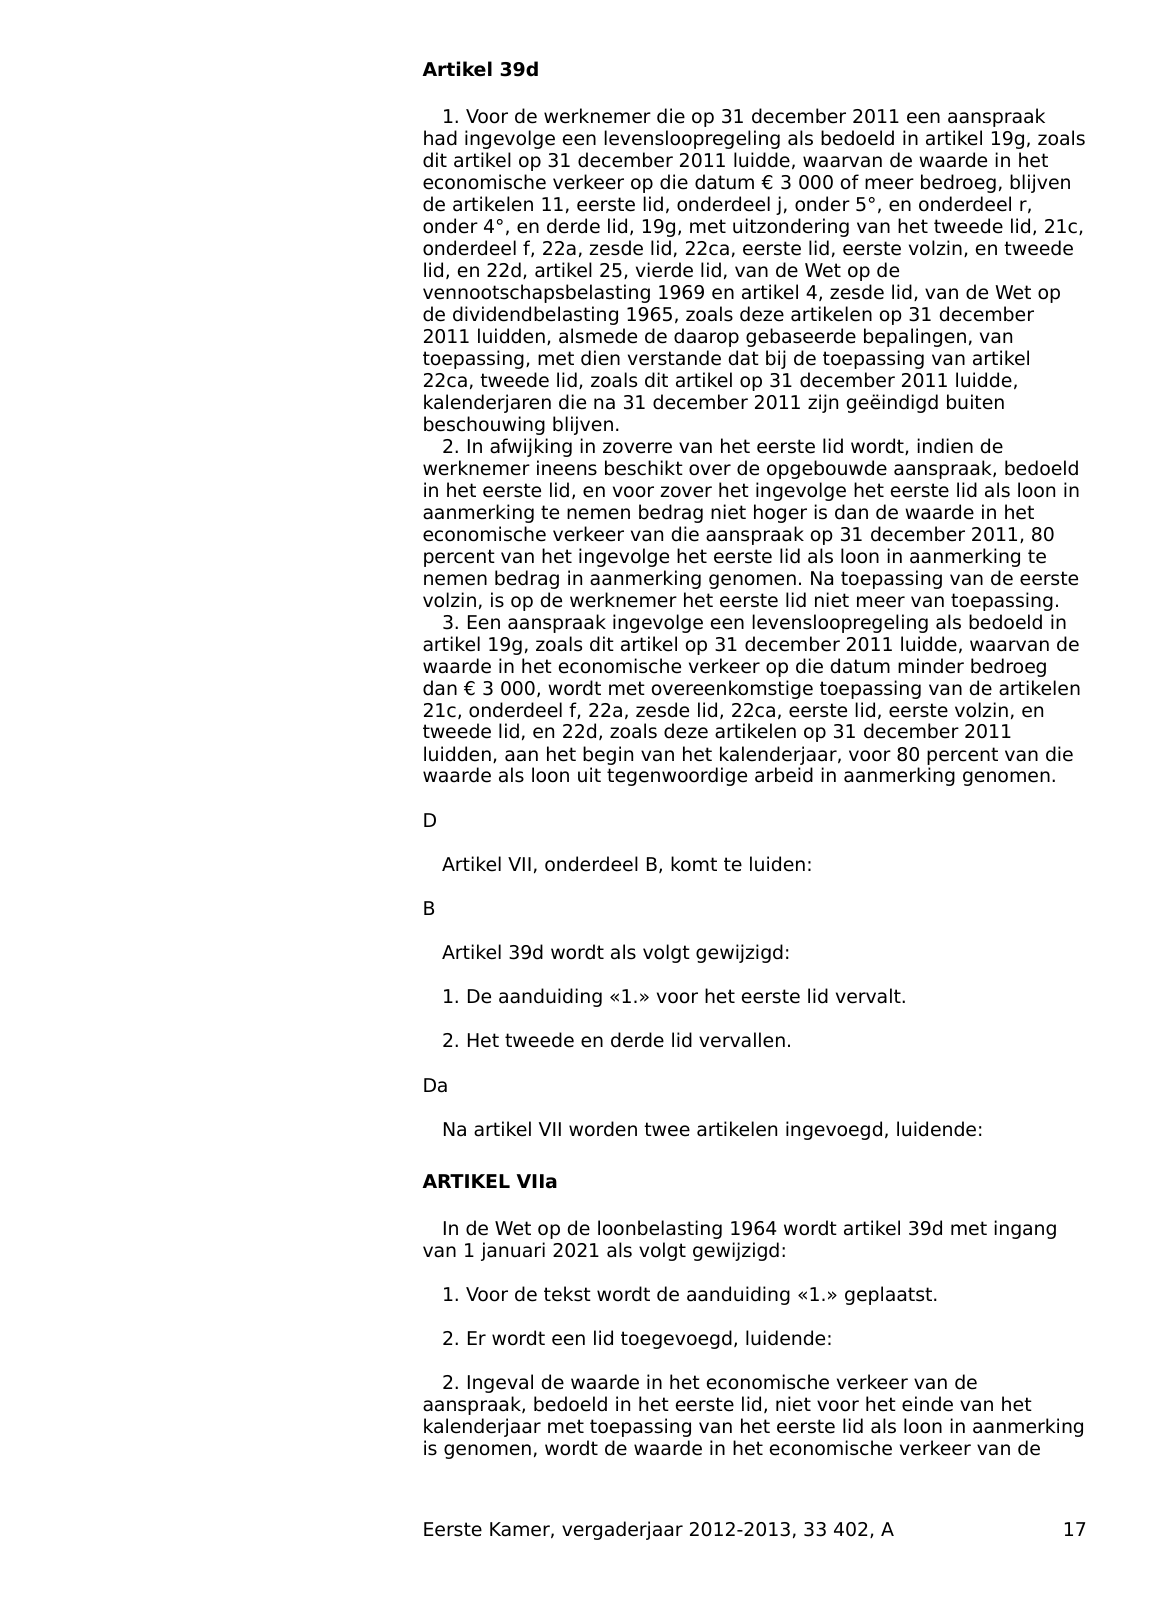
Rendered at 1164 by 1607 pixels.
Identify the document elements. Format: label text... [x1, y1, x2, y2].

text Na artikel VII worden twee artikelen ingevoegd, luidende: [422, 1119, 1087, 1141]
text B [422, 898, 1087, 920]
text 2. In afwijking in zoverre van het eerste lid wordt, indien de werknemer ineens beschikt over de opgebouwde aanspraak, bedoeld in het eerste lid, en voor zover het ingevolge het eerste lid als loon in aanmerking te nemen bedrag niet hoger is dan de waarde in het economische verkeer van die aanspraak op 31 december 2011, 80 percent van het ingevolge het eerste lid als loon in aanmerking te nemen bedrag in aanmerking genomen. Na toepassing van de eerste volzin, is op de werknemer het eerste lid niet meer van toepassing. [422, 436, 1087, 612]
text 2. Het tweede en derde lid vervallen. [422, 1030, 1087, 1052]
text 2. Er wordt een lid toegevoegd, luidende: [422, 1328, 1087, 1350]
text Artikel 39d wordt als volgt gewijzigd: [422, 942, 1087, 964]
text D [422, 809, 1087, 832]
text 1. De aanduiding «1.» voor het eerste lid vervalt. [422, 986, 1087, 1008]
text 1. Voor de tekst wordt de aanduiding «1.» geplaatst. [422, 1284, 1087, 1306]
subtitle Artikel 39d [422, 59, 1087, 81]
text 1. Voor de werknemer die op 31 december 2011 een aanspraak had ingevolge een levensloopregeling als bedoeld in artikel 19g, zoals dit artikel op 31 december 2011 luidde, waarvan de waarde in het economische verkeer op die datum € 3 000 of meer bedroeg, blijven de artikelen 11, eerste lid, onderdeel j, onder 5°, en onderdeel r, onder 4°, en derde lid, 19g, met uitzondering van het tweede lid, 21c, onderdeel f, 22a, zesde lid, 22ca, eerste lid, eerste volzin, en tweede lid, en 22d, artikel 25, vierde lid, van de Wet op de vennootschapsbelasting 1969 en artikel 4, zesde lid, van de Wet op de dividendbelasting 1965, zoals deze artikelen op 31 december 2011 luidden, alsmede de daarop gebaseerde bepalingen, van toepassing, met dien verstande dat bij de toepassing van artikel 22ca, tweede lid, zoals dit artikel op 31 december 2011 luidde, kalenderjaren die na 31 december 2011 zijn geëindigd buiten beschouwing blijven. [422, 106, 1087, 436]
text In de Wet op de loonbelasting 1964 wordt artikel 39d met ingang van 1 januari 2021 als volgt gewijzigd: [422, 1218, 1087, 1262]
subtitle ARTIKEL VIIa [422, 1171, 1087, 1193]
text Artikel VII, onderdeel B, komt te luiden: [422, 854, 1087, 876]
text 3. Een aanspraak ingevolge een levensloopregeling als bedoeld in artikel 19g, zoals dit artikel op 31 december 2011 luidde, waarvan de waarde in het economische verkeer op die datum minder bedroeg dan € 3 000, wordt met overeenkomstige toepassing van de artikelen 21c, onderdeel f, 22a, zesde lid, 22ca, eerste lid, eerste volzin, en tweede lid, en 22d, zoals deze artikelen op 31 december 2011 luidden, aan het begin van het kalenderjaar, voor 80 percent van die waarde als loon uit tegenwoordige arbeid in aanmerking genomen. [422, 612, 1087, 787]
text Da [422, 1074, 1087, 1097]
text 2. Ingeval de waarde in het economische verkeer van de aanspraak, bedoeld in het eerste lid, niet voor het einde van het kalenderjaar met toepassing van het eerste lid als loon in aanmerking is genomen, wordt de waarde in het economische verkeer van de [422, 1372, 1087, 1460]
